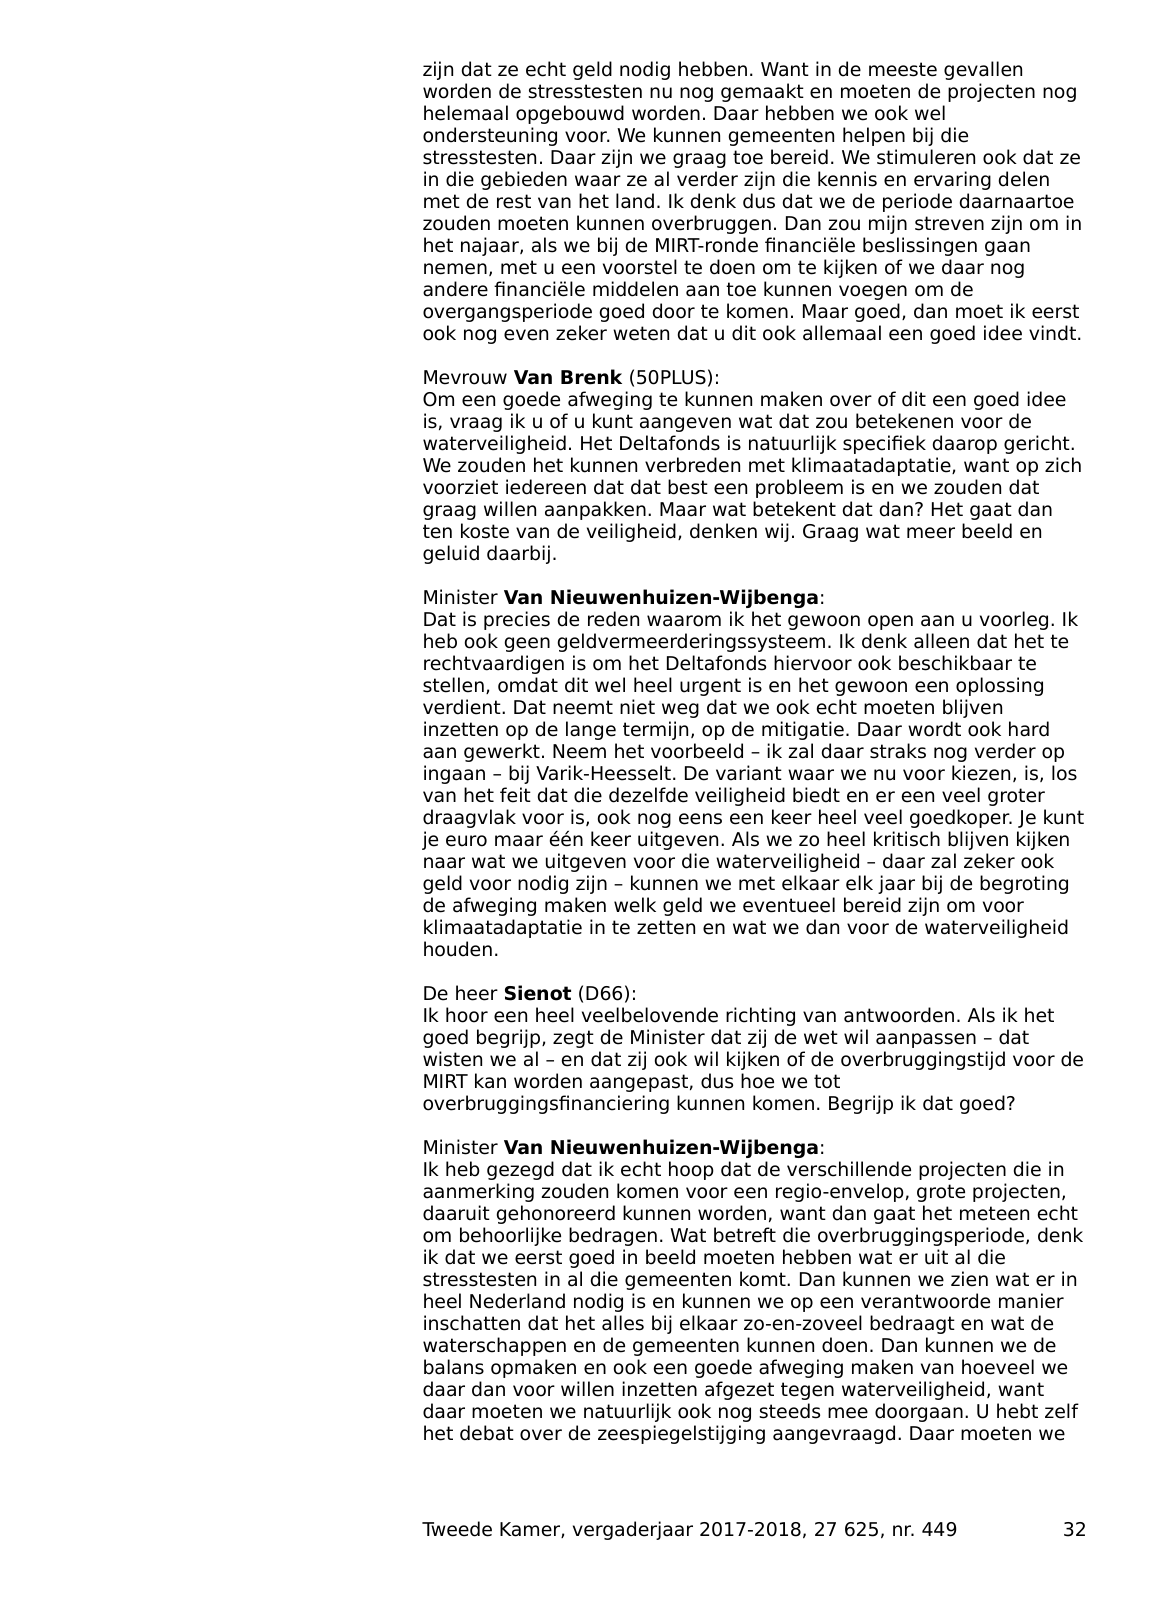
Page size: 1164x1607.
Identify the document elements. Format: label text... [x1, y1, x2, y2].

text Mevrouw Van Brenk (50PLUS): [422, 367, 1087, 389]
text Ik heb gezegd dat ik echt hoop dat de verschillende projecten die in aanmerking zouden komen voor een regio-envelop, grote projecten, daaruit gehonoreerd kunnen worden, want dan gaat het meteen echt om behoorlijke bedragen. Wat betreft die overbruggingsperiode, denk ik dat we eerst goed in beeld moeten hebben wat er uit al die stresstesten in al die gemeenten komt. Dan kunnen we zien wat er in heel Nederland nodig is en kunnen we op een verantwoorde manier inschatten dat het alles bij elkaar zo-en-zoveel bedraagt en wat de waterschappen en de gemeenten kunnen doen. Dan kunnen we de balans opmaken en ook een goede afweging maken van hoeveel we daar dan voor willen inzetten afgezet tegen waterveiligheid, want daar moeten we natuurlijk ook nog steeds mee doorgaan. U hebt zelf het debat over de zeespiegelstijging aangevraagd. Daar moeten we [422, 1159, 1087, 1444]
text zijn dat ze echt geld nodig hebben. Want in de meeste gevallen worden de stresstesten nu nog gemaakt en moeten de projecten nog helemaal opgebouwd worden. Daar hebben we ook wel ondersteuning voor. We kunnen gemeenten helpen bij die stresstesten. Daar zijn we graag toe bereid. We stimuleren ook dat ze in die gebieden waar ze al verder zijn die kennis en ervaring delen met de rest van het land. Ik denk dus dat we de periode daarnaartoe zouden moeten kunnen overbruggen. Dan zou mijn streven zijn om in het najaar, als we bij de MIRT-ronde financiële beslissingen gaan nemen, met u een voorstel te doen om te kijken of we daar nog andere financiële middelen aan toe kunnen voegen om de overgangsperiode goed door te komen. Maar goed, dan moet ik eerst ook nog even zeker weten dat u dit ook allemaal een goed idee vindt. [422, 59, 1087, 345]
text Ik hoor een heel veelbelovende richting van antwoorden. Als ik het goed begrijp, zegt de Minister dat zij de wet wil aanpassen – dat wisten we al – en dat zij ook wil kijken of de overbruggingstijd voor de MIRT kan worden aangepast, dus hoe we tot overbruggingsfinanciering kunnen komen. Begrijp ik dat goed? [422, 1005, 1087, 1115]
text Om een goede afweging te kunnen maken over of dit een goed idee is, vraag ik u of u kunt aangeven wat dat zou betekenen voor de waterveiligheid. Het Deltafonds is natuurlijk specifiek daarop gericht. We zouden het kunnen verbreden met klimaatadaptatie, want op zich voorziet iedereen dat dat best een probleem is en we zouden dat graag willen aanpakken. Maar wat betekent dat dan? Het gaat dan ten koste van de veiligheid, denken wij. Graag wat meer beeld en geluid daarbij. [422, 389, 1087, 565]
text De heer Sienot (D66): [422, 983, 1087, 1005]
text Dat is precies de reden waarom ik het gewoon open aan u voorleg. Ik heb ook geen geldvermeerderingssysteem. Ik denk alleen dat het te rechtvaardigen is om het Deltafonds hiervoor ook beschikbaar te stellen, omdat dit wel heel urgent is en het gewoon een oplossing verdient. Dat neemt niet weg dat we ook echt moeten blijven inzetten op de lange termijn, op de mitigatie. Daar wordt ook hard aan gewerkt. Neem het voorbeeld – ik zal daar straks nog verder op ingaan – bij Varik-Heesselt. De variant waar we nu voor kiezen, is, los van het feit dat die dezelfde veiligheid biedt en er een veel groter draagvlak voor is, ook nog eens een keer heel veel goedkoper. Je kunt je euro maar één keer uitgeven. Als we zo heel kritisch blijven kijken naar wat we uitgeven voor die waterveiligheid – daar zal zeker ook geld voor nodig zijn – kunnen we met elkaar elk jaar bij de begroting de afweging maken welk geld we eventueel bereid zijn om voor klimaatadaptatie in te zetten en wat we dan voor de waterveiligheid houden. [422, 609, 1087, 961]
text Minister Van Nieuwenhuizen-Wijbenga: [422, 1137, 1087, 1159]
text Minister Van Nieuwenhuizen-Wijbenga: [422, 587, 1087, 609]
